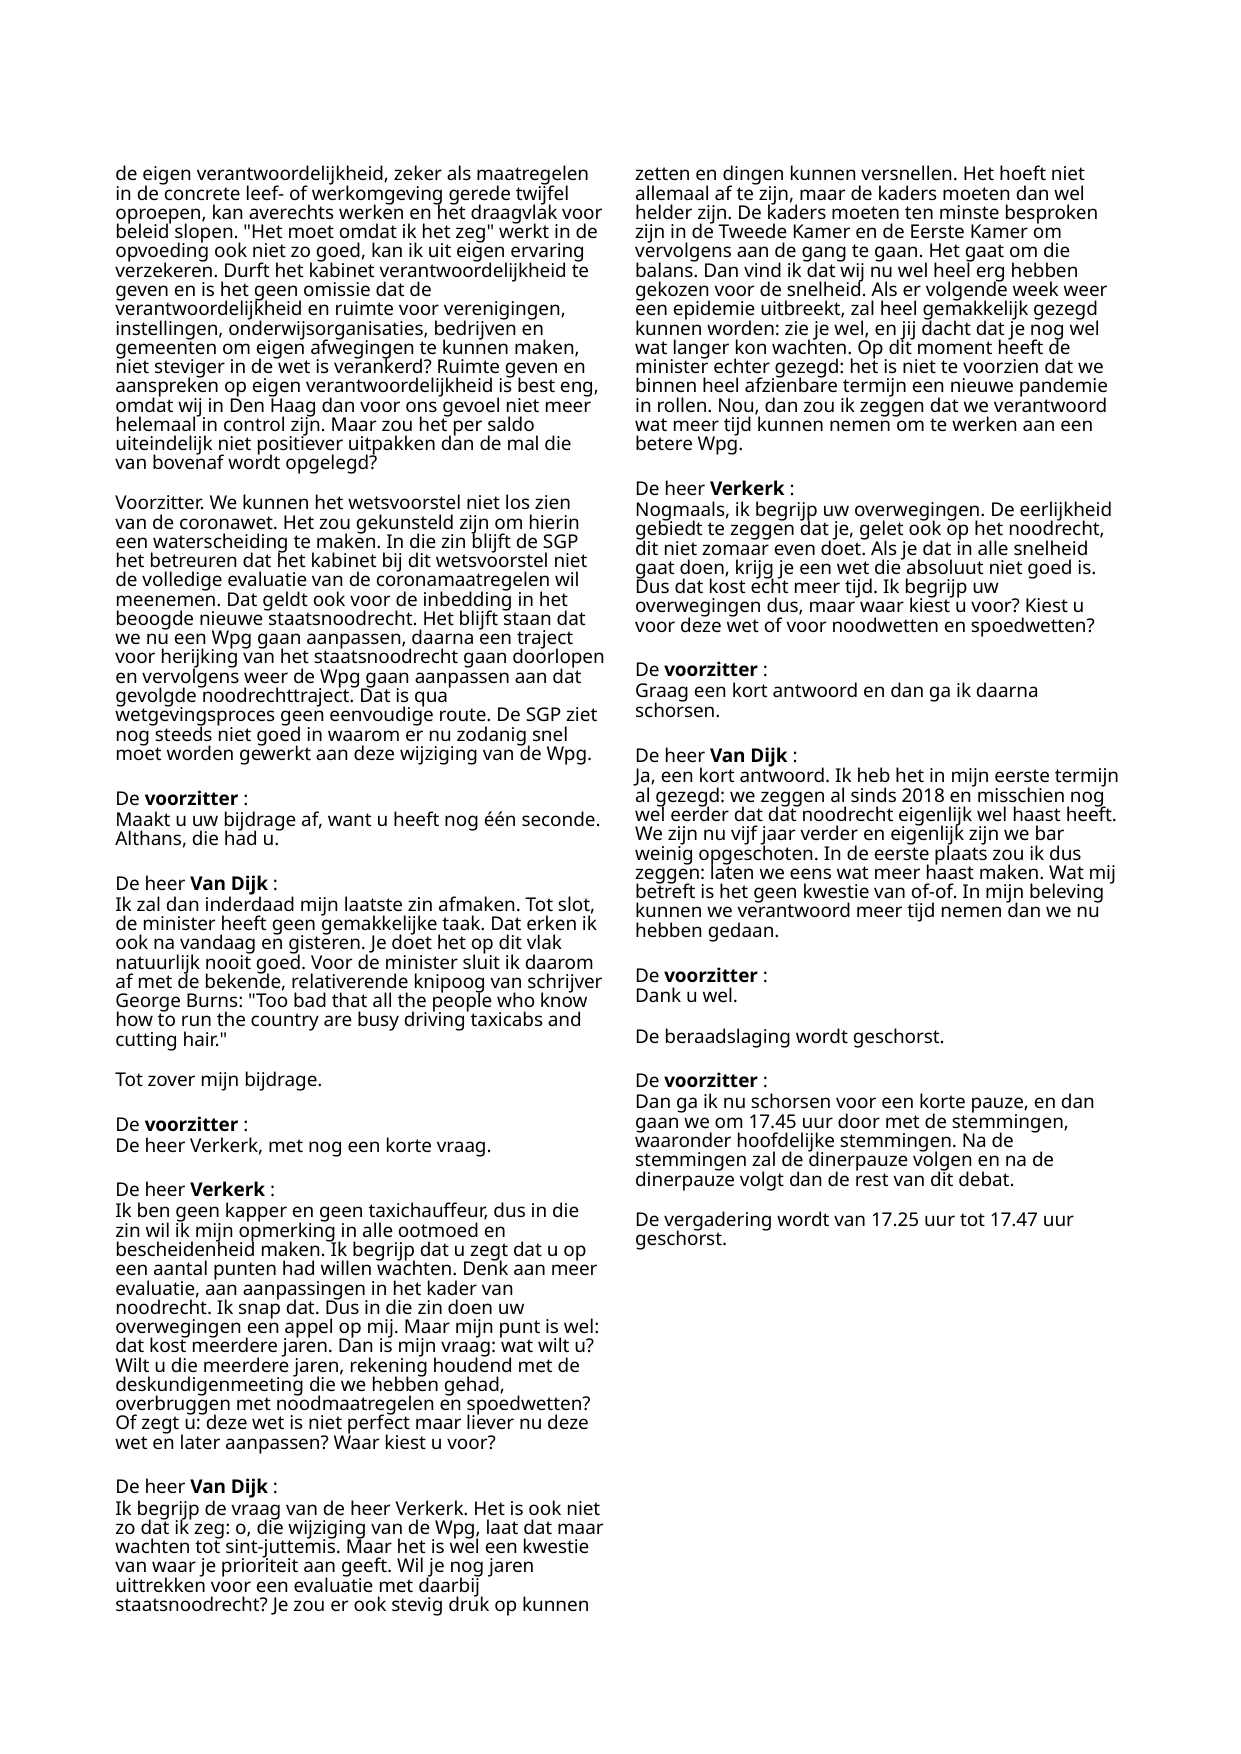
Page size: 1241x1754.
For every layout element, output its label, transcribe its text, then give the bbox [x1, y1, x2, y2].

text Ik begrijp de vraag van de heer Verkerk. Het is ook niet zo dat ik zeg: o, die wijziging van de Wpg, laat dat maar wachten tot sint-juttemis. Maar het is wel een kwestie van waar je prioriteit aan geeft. Wil je nog jaren uittrekken voor een evaluatie met daarbij staatsnoodrecht? Je zou er ook stevig druk op kunnen [115, 1499, 605, 1615]
text De voorzitter : [115, 785, 605, 811]
text Dan ga ik nu schorsen voor een korte pauze, en dan gaan we om 17.45 uur door met de stemmingen, waaronder hoofdelijke stemmingen. Na de stemmingen zal de dinerpauze volgen en na de dinerpauze volgt dan de rest van dit debat. [635, 1093, 1125, 1190]
text Maakt u uw bijdrage af, want u heeft nog één seconde. Althans, die had u. [115, 811, 605, 849]
text De voorzitter : [635, 1068, 1125, 1093]
text Voorzitter. We kunnen het wetsvoorstel niet los zien van de coronawet. Het zou gekunsteld zijn om hierin een waterscheiding te maken. In die zin blijft de SGP het betreuren dat het kabinet bij dit wetsvoorstel niet de volledige evaluatie van de coronamaatregelen wil meenemen. Dat geldt ook voor de inbedding in het beoogde nieuwe staatsnoodrecht. Het blijft staan dat we nu een Wpg gaan aanpassen, daarna een traject voor herijking van het staatsnoodrecht gaan doorlopen en vervolgens weer de Wpg gaan aanpassen aan dat gevolgde noodrechttraject. Dat is qua wetgevingsproces geen eenvoudige route. De SGP ziet nog steeds niet goed in waarom er nu zodanig snel moet worden gewerkt aan deze wijziging van de Wpg. [115, 494, 605, 764]
text Ik ben geen kapper en geen taxichauffeur, dus in die zin wil ik mijn opmerking in alle ootmoed en bescheidenheid maken. Ik begrijp dat u zegt dat u op een aantal punten had willen wachten. Denk aan meer evaluatie, aan aanpassingen in het kader van noodrecht. Ik snap dat. Dus in die zin doen uw overwegingen een appel op mij. Maar mijn punt is wel: dat kost meerdere jaren. Dan is mijn vraag: wat wilt u? Wilt u die meerdere jaren, rekening houdend met de deskundigenmeeting die we hebben gehad, overbruggen met noodmaatregelen en spoedwetten? Of zegt u: deze wet is niet perfect maar liever nu deze wet en later aanpassen? Waar kiest u voor? [115, 1202, 605, 1453]
text De heer Verkerk : [115, 1177, 605, 1202]
text De heer Van Dijk : [115, 1474, 605, 1499]
text Ik zal dan inderdaad mijn laatste zin afmaken. Tot slot, de minister heeft geen gemakkelijke taak. Dat erken ik ook na vandaag en gisteren. Je doet het op dit vlak natuurlijk nooit goed. Voor de minister sluit ik daarom af met de bekende, relativerende knipoog van schrijver George Burns: "Too bad that all the people who know how to run the country are busy driving taxicabs and cutting hair." [115, 896, 605, 1050]
text De vergadering wordt van 17.25 uur tot 17.47 uur geschorst. [635, 1211, 1125, 1249]
text Graag een kort antwoord en dan ga ik daarna schorsen. [635, 682, 1125, 721]
text zetten en dingen kunnen versnellen. Het hoeft niet allemaal af te zijn, maar de kaders moeten dan wel helder zijn. De kaders moeten ten minste besproken zijn in de Tweede Kamer en de Eerste Kamer om vervolgens aan de gang te gaan. Het gaat om die balans. Dan vind ik dat wij nu wel heel erg hebben gekozen voor de snelheid. Als er volgende week weer een epidemie uitbreekt, zal heel gemakkelijk gezegd kunnen worden: zie je wel, en jij dacht dat je nog wel wat langer kon wachten. Op dit moment heeft de minister echter gezegd: het is niet te voorzien dat we binnen heel afzienbare termijn een nieuwe pandemie in rollen. Nou, dan zou ik zeggen dat we verantwoord wat meer tijd kunnen nemen om te werken aan een betere Wpg. [635, 165, 1125, 454]
text De beraadslaging wordt geschorst. [635, 1028, 1125, 1047]
text de eigen verantwoordelijkheid, zeker als maatregelen in de concrete leef- of werkomgeving gerede twijfel oproepen, kan averechts werken en het draagvlak voor beleid slopen. "Het moet omdat ik het zeg" werkt in de opvoeding ook niet zo goed, kan ik uit eigen ervaring verzekeren. Durft het kabinet verantwoordelijkheid te geven en is het geen omissie dat de verantwoordelijkheid en ruimte voor verenigingen, instellingen, onderwijsorganisaties, bedrijven en gemeenten om eigen afwegingen te kunnen maken, niet steviger in de wet is verankerd? Ruimte geven en aanspreken op eigen verantwoordelijkheid is best eng, omdat wij in Den Haag dan voor ons gevoel niet meer helemaal in control zijn. Maar zou het per saldo uiteindelijk niet positiever uitpakken dan de mal die van bovenaf wordt opgelegd? [115, 165, 605, 474]
text Nogmaals, ik begrijp uw overwegingen. De eerlijkheid gebiedt te zeggen dat je, gelet ook op het noodrecht, dit niet zomaar even doet. Als je dat in alle snelheid gaat doen, krijg je een wet die absoluut niet goed is. Dus dat kost echt meer tijd. Ik begrijp uw overwegingen dus, maar waar kiest u voor? Kiest u voor deze wet of voor noodwetten en spoedwetten? [635, 501, 1125, 636]
text De voorzitter : [635, 962, 1125, 987]
text De heer Verkerk : [635, 475, 1125, 501]
text De heer Verkerk, met nog een korte vraag. [115, 1137, 605, 1156]
text De heer Van Dijk : [115, 870, 605, 896]
text Tot zover mijn bijdrage. [115, 1071, 605, 1090]
text Ja, een kort antwoord. Ik heb het in mijn eerste termijn al gezegd: we zeggen al sinds 2018 en misschien nog wel eerder dat dat noodrecht eigenlijk wel haast heeft. We zijn nu vijf jaar verder en eigenlijk zijn we bar weinig opgeschoten. In de eerste plaats zou ik dus zeggen: laten we eens wat meer haast maken. Wat mij betreft is het geen kwestie van of-of. In mijn beleving kunnen we verantwoord meer tijd nemen dan we nu hebben gedaan. [635, 767, 1125, 941]
text De voorzitter : [635, 657, 1125, 682]
text Dank u wel. [635, 987, 1125, 1007]
text De heer Van Dijk : [635, 742, 1125, 767]
text De voorzitter : [115, 1111, 605, 1137]
